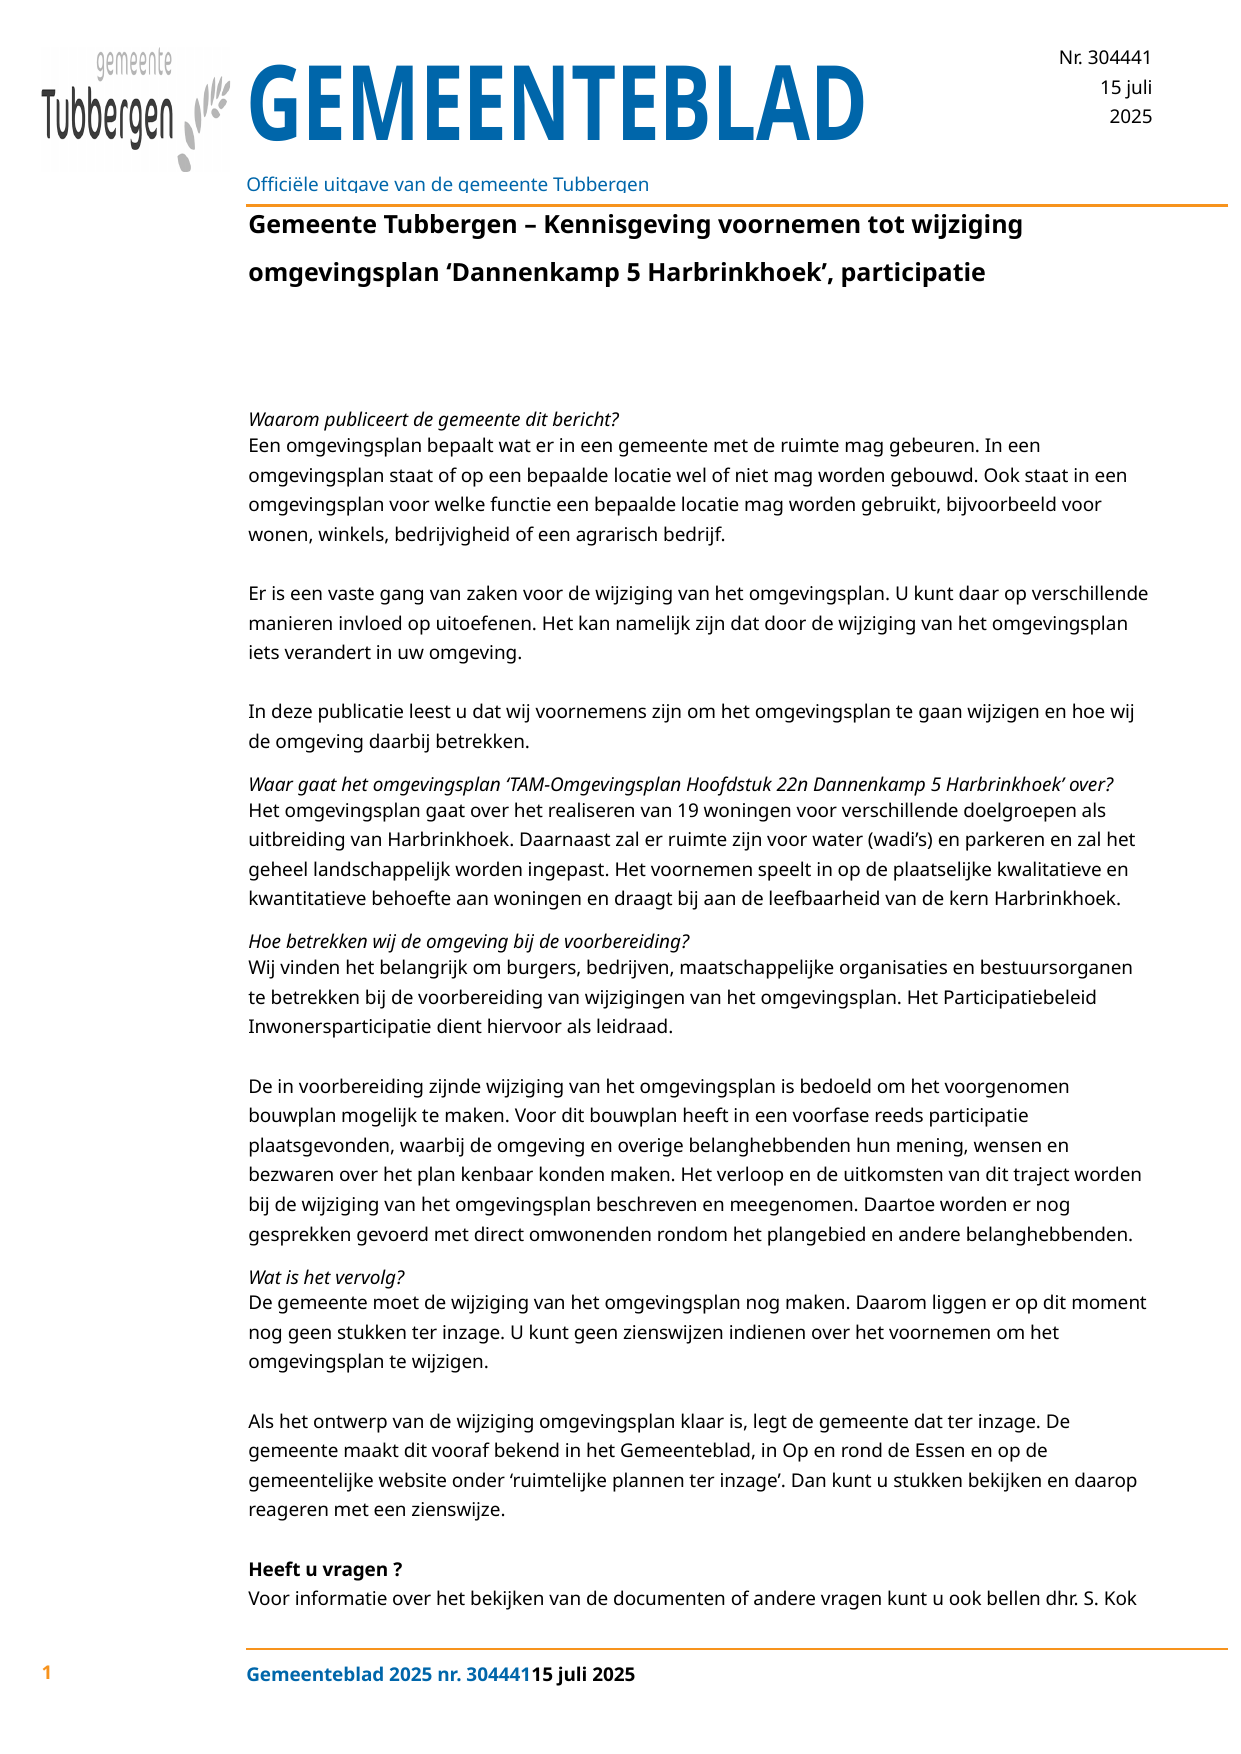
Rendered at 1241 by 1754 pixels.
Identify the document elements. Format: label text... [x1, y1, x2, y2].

text Heeft u vragen ? [248, 1556, 1152, 1582]
text Een omgevingsplan bepaalt wat er in een gemeente met de ruimte mag gebeuren. In een omgevingsplan staat of op een bepaalde locatie wel of niet mag worden gebouwd. Ook staat in een omgevingsplan voor welke functie een bepaalde locatie mag worden gebruikt, bijvoorbeeld voor wonen, winkels, bedrijvigheid of een agrarisch bedrijf. [248, 432, 1152, 547]
text Er is een vaste gang van zaken voor de wijziging van het omgevingsplan. U kunt daar op verschillende manieren invloed op uitoefenen. Het kan namelijk zijn dat door de wijziging van het omgevingsplan iets verandert in uw omgeving. [248, 580, 1152, 665]
text Het omgevingsplan gaat over het realiseren van 19 woningen voor verschillende doelgroepen als uitbreiding van Harbrinkhoek. Daarnaast zal er ruimte zijn voor water (wadi’s) en parkeren en zal het geheel landschappelijk worden ingepast. Het voornemen speelt in op de plaatselijke kwalitatieve en kwantitatieve behoefte aan woningen en draagt bij aan de leefbaarheid van de kern Harbrinkhoek. [248, 797, 1152, 911]
text De gemeente moet de wijziging van het omgevingsplan nog maken. Daarom liggen er op dit moment nog geen stukken ter inzage. U kunt geen zienswijzen indienen over het voornemen om het omgevingsplan te wijzigen. [248, 1289, 1152, 1374]
text Gemeente Tubbergen – Kennisgeving voornemen tot wijziging omgevingsplan ‘Dannenkamp 5 Harbrinkhoek’, participatie [248, 207, 1152, 288]
picture [41, 47, 231, 172]
text Wat is het vervolg? [248, 1264, 1152, 1289]
text In deze publicatie leest u dat wij voornemens zijn om het omgevingsplan te gaan wijzigen en hoe wij de omgeving daarbij betrekken. [248, 698, 1152, 754]
text Waarom publiceert de gemeente dit bericht? [248, 406, 1152, 432]
text Voor informatie over het bekijken van de documenten of andere vragen kunt u ook bellen dhr. S. Kok [248, 1585, 1152, 1611]
text Als het ontwerp van de wijziging omgevingsplan klaar is, legt de gemeente dat ter inzage. De gemeente maakt dit vooraf bekend in het Gemeenteblad, in Op en rond de Essen en op de gemeentelijke website onder ‘ruimtelijke plannen ter inzage’. Dan kunt u stukken bekijken en daarop reageren met een zienswijze. [248, 1408, 1152, 1522]
text Waar gaat het omgevingsplan ‘TAM-Omgevingsplan Hoofdstuk 22n Dannenkamp 5 Harbrinkhoek’ over? [248, 771, 1152, 797]
text Hoe betrekken wij de omgeving bij de voorbereiding? [248, 929, 1152, 954]
text Wij vinden het belangrijk om burgers, bedrijven, maatschappelijke organisaties en bestuursorganen te betrekken bij de voorbereiding van wijzigingen van het omgevingsplan. Het Participatiebeleid Inwonersparticipatie dient hiervoor als leidraad. [248, 954, 1152, 1039]
text De in voorbereiding zijnde wijziging van het omgevingsplan is bedoeld om het voorgenomen bouwplan mogelijk te maken. Voor dit bouwplan heeft in een voorfase reeds participatie plaatsgevonden, waarbij de omgeving en overige belanghebbenden hun mening, wensen en bezwaren over het plan kenbaar konden maken. Het verloop en de uitkomsten van dit traject worden bij de wijziging van het omgevingsplan beschreven en meegenomen. Daartoe worden er nog gesprekken gevoerd met direct omwonenden rondom het plangebied en andere belanghebbenden. [248, 1073, 1152, 1246]
